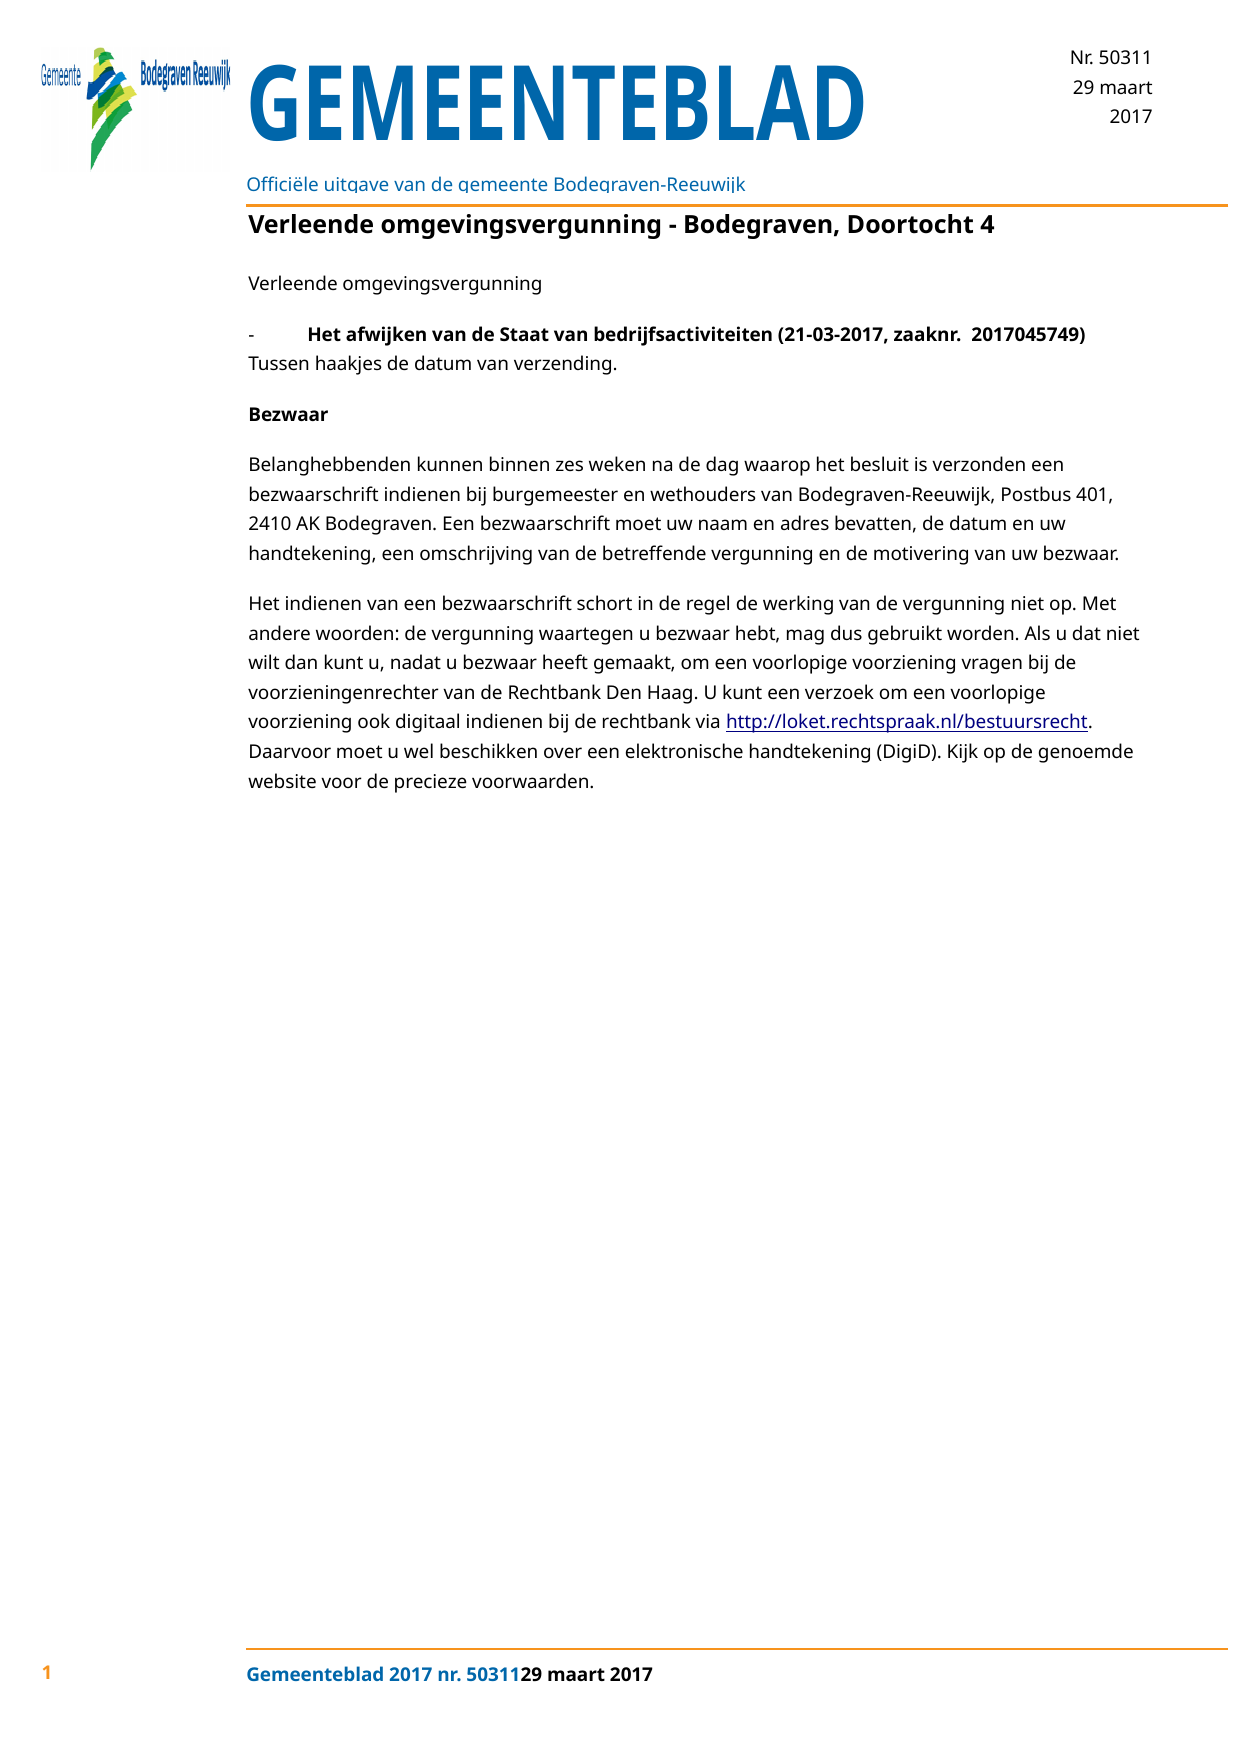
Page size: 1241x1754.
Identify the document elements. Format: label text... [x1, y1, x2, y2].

text Het indienen van een bezwaarschrift schort in de regel de werking van de vergunning niet op. Met andere woorden: de vergunning waartegen u bezwaar hebt, mag dus gebruikt worden. Als u dat niet wilt dan kunt u, nadat u bezwaar heeft gemaakt, om een voorlopige voorziening vragen bij de voorzieningenrechter van de Rechtbank Den Haag. U kunt een verzoek om een voorlopige voorziening ook digitaal indienen bij de rechtbank via http://loket.rechtspraak.nl/bestuursrecht. Daarvoor moet u wel beschikken over een elektronische handtekening (DigiD). Kijk op de genoemde website voor de precieze voorwaarden. [248, 590, 1152, 793]
list Het afwijken van de Staat van bedrijfsactiviteiten (21‑03‑2017, zaaknr. 2017045749) [248, 321, 1152, 346]
text Belanghebbenden kunnen binnen zes weken na de dag waarop het besluit is verzonden een bezwaarschrift indienen bij burgemeester en wethouders van Bodegraven-Reeuwijk, Postbus 401, 2410 AK Bodegraven. Een bezwaarschrift moet uw naam en adres bevatten, de datum en uw handtekening, een omschrijving van de betreffende vergunning en de motivering van uw bezwaar. [248, 451, 1152, 566]
text Tussen haakjes de datum van verzending. [248, 350, 1152, 376]
text Verleende omgevingsvergunning [248, 270, 1152, 296]
text Verleende omgevingsvergunning - Bodegraven, Doortocht 4 [248, 207, 1152, 241]
picture [41, 47, 231, 172]
text Bezwaar [248, 401, 1152, 426]
